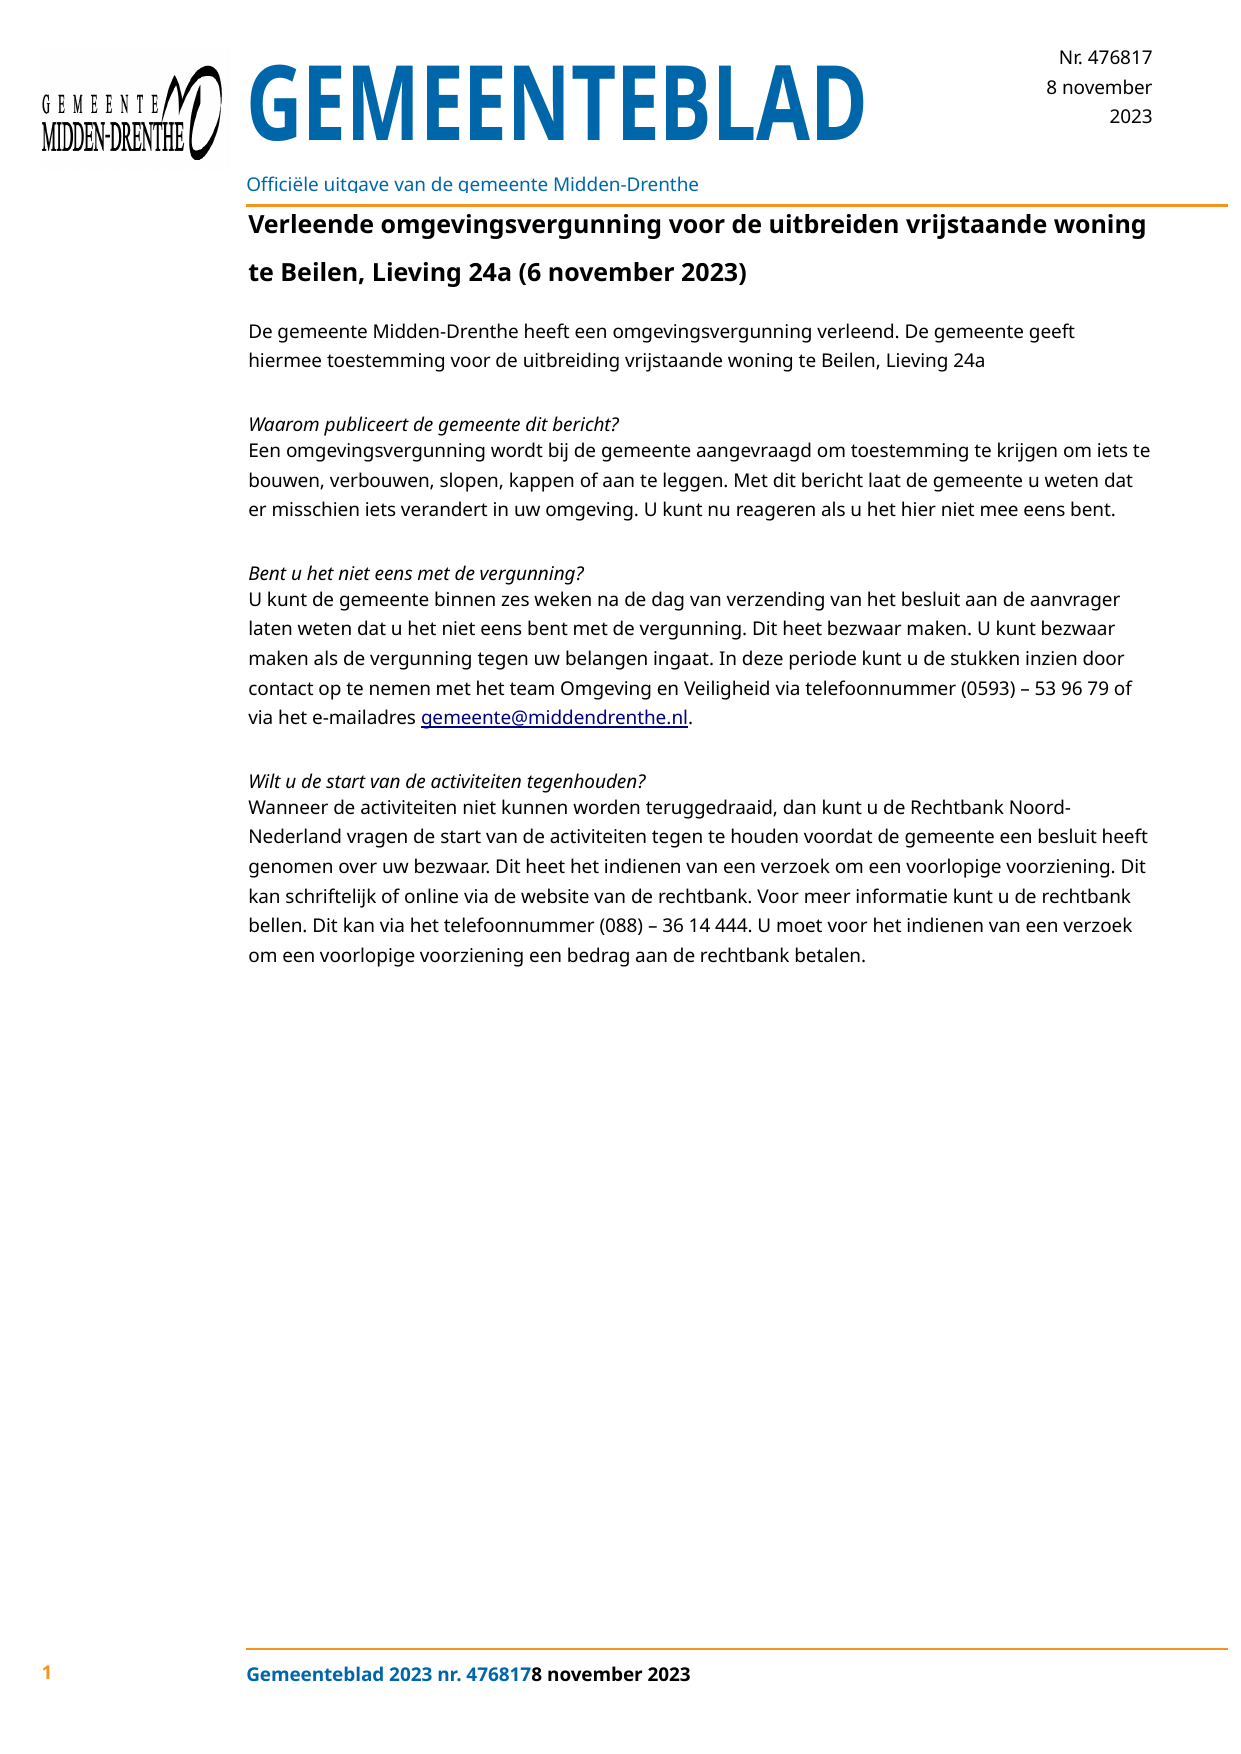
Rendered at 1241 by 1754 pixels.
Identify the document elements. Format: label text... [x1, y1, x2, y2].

text Wilt u de start van de activiteiten tegenhouden? [248, 768, 1152, 794]
picture [41, 47, 231, 172]
text U kunt de gemeente binnen zes weken na de dag van verzending van het besluit aan de aanvrager laten weten dat u het niet eens bent met de vergunning. Dit heet bezwaar maken. U kunt bezwaar maken als de vergunning tegen uw belangen ingaat. In deze periode kunt u de stukken inzien door contact op te nemen met het team Omgeving en Veiligheid via telefoonnummer (0593) – 53 96 79 of via het e-mailadres gemeente@middendrenthe.nl. [248, 586, 1152, 730]
text De gemeente Midden-Drenthe heeft een omgevingsvergunning verleend. De gemeente geeft hiermee toestemming voor de uitbreiding vrijstaande woning te Beilen, Lieving 24a [248, 318, 1152, 373]
text Wanneer de activiteiten niet kunnen worden teruggedraaid, dan kunt u de Rechtbank Noord-Nederland vragen de start van de activiteiten tegen te houden voordat de gemeente een besluit heeft genomen over uw bezwaar. Dit heet het indienen van een verzoek om een voorlopige voorziening. Dit kan schriftelijk of online via de website van de rechtbank. Voor meer informatie kunt u de rechtbank bellen. Dit kan via het telefoonnummer (088) – 36 14 444. U moet voor het indienen van een verzoek om een voorlopige voorziening een bedrag aan de rechtbank betalen. [248, 794, 1152, 968]
text Verleende omgevingsvergunning voor de uitbreiden vrijstaande woning te Beilen, Lieving 24a (6 november 2023) [248, 207, 1152, 288]
text Bent u het niet eens met de vergunning? [248, 560, 1152, 586]
text Een omgevingsvergunning wordt bij de gemeente aangevraagd om toestemming te krijgen om iets te bouwen, verbouwen, slopen, kappen of aan te leggen. Met dit bericht laat de gemeente u weten dat er misschien iets verandert in uw omgeving. U kunt nu reageren als u het hier niet mee eens bent. [248, 437, 1152, 522]
text Waarom publiceert de gemeente dit bericht? [248, 411, 1152, 437]
